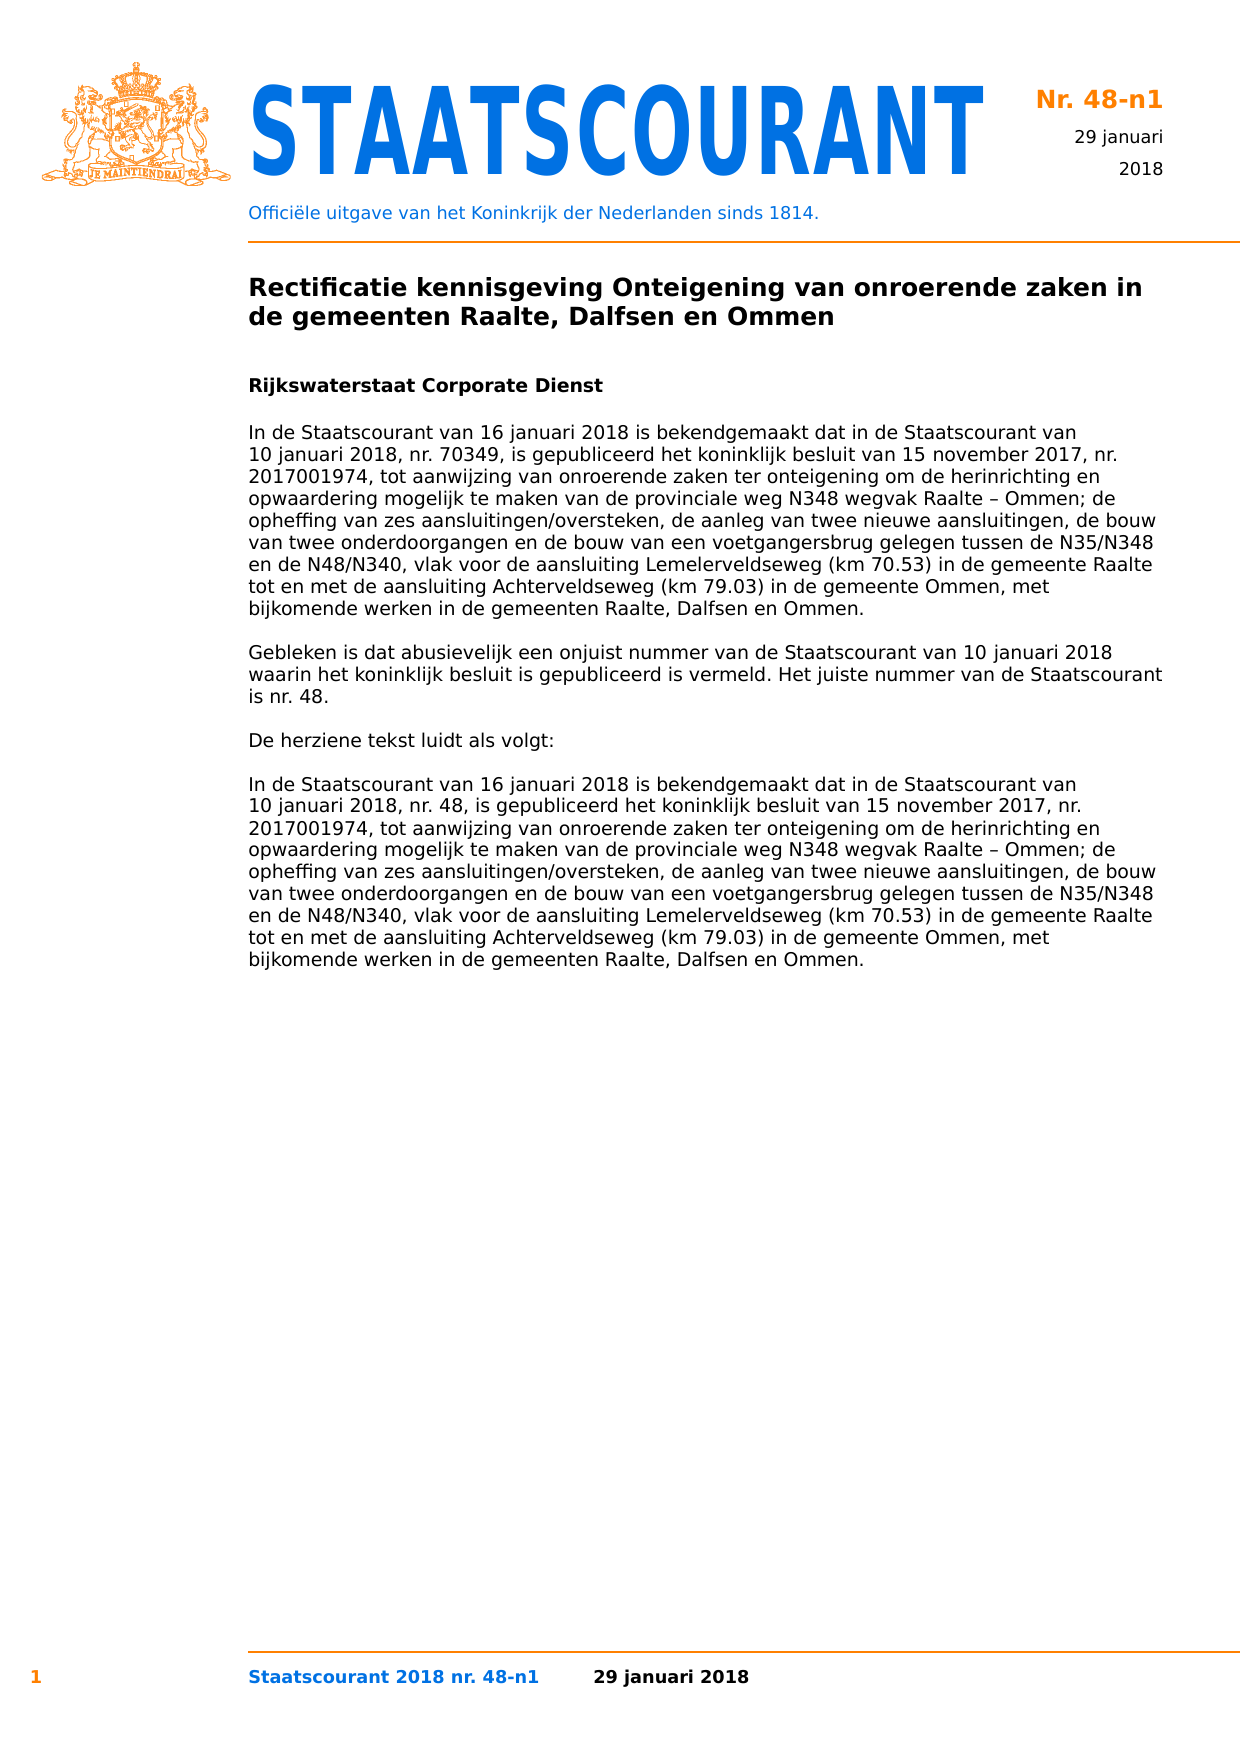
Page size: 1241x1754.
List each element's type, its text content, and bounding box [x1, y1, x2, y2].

text In de Staatscourant van 16 januari 2018 is bekendgemaakt dat in de Staatscourant van 10 januari 2018, nr. 48, is gepubliceerd het koninklijk besluit van 15 november 2017, nr. 2017001974, tot aanwijzing van onroerende zaken ter onteigening om de herinrichting en opwaardering mogelijk te maken van de provinciale weg N348 wegvak Raalte – Ommen; de opheffing van zes aansluitingen/oversteken, de aanleg van twee nieuwe aansluitingen, de bouw van twee onderdoorgangen en de bouw van een voetgangersbrug gelegen tussen de N35/N348 en de N48/N340, vlak voor de aansluiting Lemelerveldseweg (km 70.53) in de gemeente Raalte tot en met de aansluiting Achterveldseweg (km 79.03) in de gemeente Ommen, met bijkomende werken in de gemeenten Raalte, Dalfsen en Ommen. [248, 773, 1163, 971]
subtitle Rijkswaterstaat Corporate Dienst [248, 375, 1163, 397]
table_cell 29 januari [998, 121, 1240, 153]
table_cell 2018 [998, 153, 1240, 203]
text In de Staatscourant van 16 januari 2018 is bekendgemaakt dat in de Staatscourant van 10 januari 2018, nr. 70349, is gepubliceerd het koninklijk besluit van 15 november 2017, nr. 2017001974, tot aanwijzing van onroerende zaken ter onteigening om de herinrichting en opwaardering mogelijk te maken van de provinciale weg N348 wegvak Raalte – Ommen; de opheffing van zes aansluitingen/oversteken, de aanleg van twee nieuwe aansluitingen, de bouw van twee onderdoorgangen en de bouw van een voetgangersbrug gelegen tussen de N35/N348 en de N48/N340, vlak voor de aansluiting Lemelerveldseweg (km 70.53) in de gemeente Raalte tot en met de aansluiting Achterveldseweg (km 79.03) in de gemeente Ommen, met bijkomende werken in de gemeenten Raalte, Dalfsen en Ommen. [248, 422, 1163, 620]
table_header [25, 62, 248, 241]
subtitle Rectificatie kennisgeving Onteigening van onroerende zaken in de gemeenten Raalte, Dalfsen en Ommen [248, 273, 1163, 331]
table_cell Officiële uitgave van het Koninkrijk der Nederlanden sinds 1814. [248, 203, 1240, 241]
table_header STAATSCOURANT [248, 62, 998, 203]
picture [41, 62, 231, 186]
text De herziene tekst luidt als volgt: [248, 729, 1163, 752]
table_header Nr. 48-n1 [998, 62, 1240, 121]
text Gebleken is dat abusievelijk een onjuist nummer van de Staatscourant van 10 januari 2018 waarin het koninklijk besluit is gepubliceerd is vermeld. Het juiste nummer van de Staatscourant is nr. 48. [248, 642, 1163, 708]
